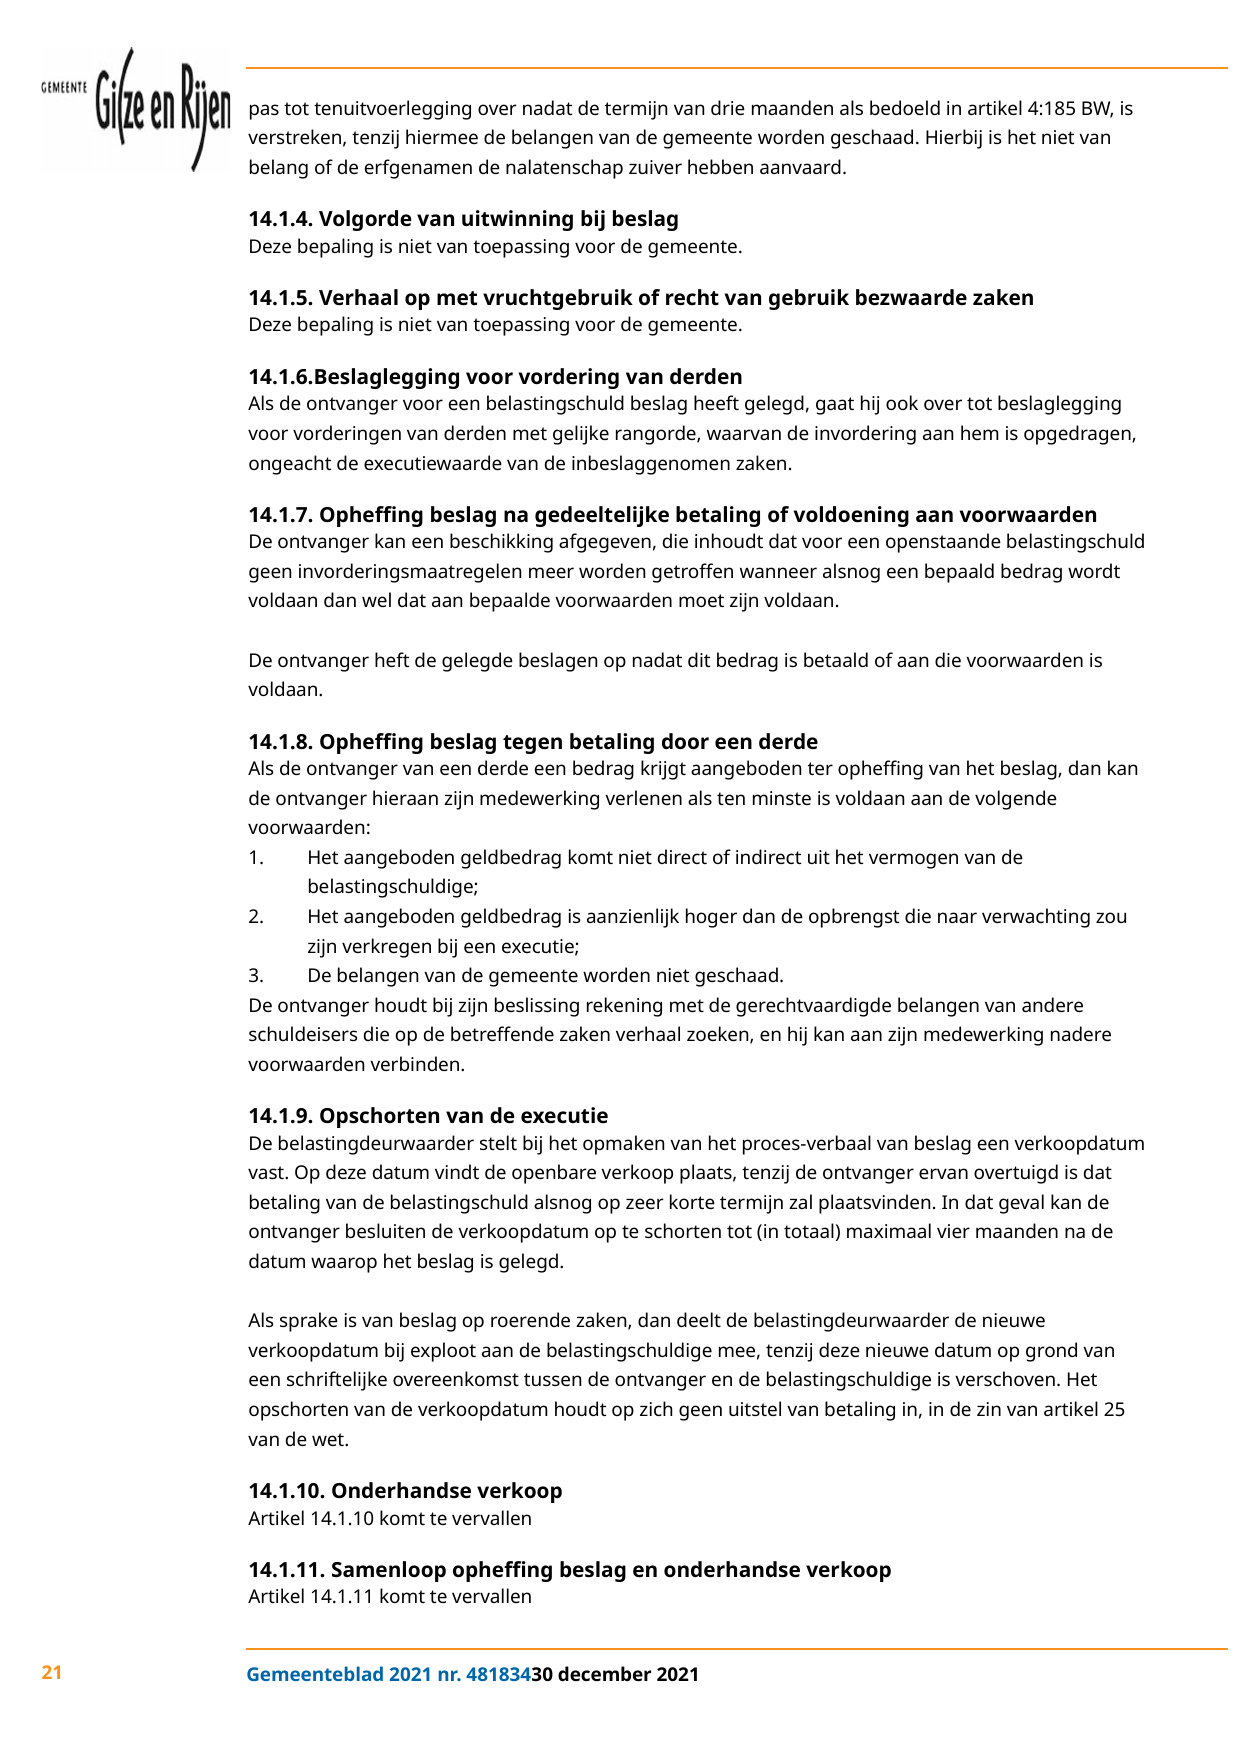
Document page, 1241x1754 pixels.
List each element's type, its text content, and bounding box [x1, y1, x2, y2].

list Het aangeboden geldbedrag is aanzienlijk hoger dan de opbrengst die naar verwachting zou zijn verkregen bij een executie; [248, 903, 1152, 958]
list Het aangeboden geldbedrag komt niet direct of indirect uit het vermogen van de belastingschuldige; [248, 844, 1152, 899]
text 14.1.7. Opheffing beslag na gedeeltelijke betaling of voldoening aan voorwaarden [248, 500, 1152, 528]
text 14.1.10. Onderhandse verkoop [248, 1476, 1152, 1505]
text 14.1.11. Samenloop opheffing beslag en onderhandse verkoop [248, 1555, 1152, 1583]
text Artikel 14.1.11 komt te vervallen [248, 1583, 1152, 1609]
picture [41, 47, 231, 172]
text Artikel 14.1.10 komt te vervallen [248, 1505, 1152, 1530]
text De belastingdeurwaarder stelt bij het opmaken van het proces-verbaal van beslag een verkoopdatum vast. Op deze datum vindt de openbare verkoop plaats, tenzij de ontvanger ervan overtuigd is dat betaling van de belastingschuld alsnog op zeer korte termijn zal plaatsvinden. In dat geval kan de ontvanger besluiten de verkoopdatum op te schorten tot (in totaal) maximaal vier maanden na de datum waarop het beslag is gelegd. [248, 1130, 1152, 1274]
text 14.1.9. Opschorten van de executie [248, 1102, 1152, 1130]
text Als de ontvanger voor een belastingschuld beslag heeft gelegd, gaat hij ook over tot beslaglegging voor vorderingen van derden met gelijke rangorde, waarvan de invordering aan hem is opgedragen, ongeacht de executiewaarde van de inbeslaggenomen zaken. [248, 391, 1152, 475]
list De belangen van de gemeente worden niet geschaad. [248, 962, 1152, 988]
text Als de ontvanger van een derde een bedrag krijgt aangeboden ter opheffing van het beslag, dan kan de ontvanger hieraan zijn medewerking verlenen als ten minste is voldaan aan de volgende voorwaarden: [248, 755, 1152, 840]
text 14.1.8. Opheffing beslag tegen betaling door een derde [248, 727, 1152, 755]
text Deze bepaling is niet van toepassing voor de gemeente. [248, 312, 1152, 337]
text pas tot tenuitvoerlegging over nadat de termijn van drie maanden als bedoeld in artikel 4:185 BW, is verstreken, tenzij hiermee de belangen van de gemeente worden geschaad. Hierbij is het niet van belang of de erfgenamen de nalatenschap zuiver hebben aanvaard. [248, 95, 1152, 180]
text Als sprake is van beslag op roerende zaken, dan deelt de belastingdeurwaarder de nieuwe verkoopdatum bij exploot aan de belastingschuldige mee, tenzij deze nieuwe datum op grond van een schriftelijke overeenkomst tussen de ontvanger en de belastingschuldige is verschoven. Het opschorten van de verkoopdatum houdt op zich geen uitstel van betaling in, in de zin van artikel 25 van de wet. [248, 1307, 1152, 1452]
text De ontvanger kan een beschikking afgegeven, die inhoudt dat voor een openstaande belastingschuld geen invorderingsmaatregelen meer worden getroffen wanneer alsnog een bepaald bedrag wordt voldaan dan wel dat aan bepaalde voorwaarden moet zijn voldaan. [248, 528, 1152, 613]
text 14.1.6.Beslaglegging voor vordering van derden [248, 362, 1152, 391]
text De ontvanger houdt bij zijn beslissing rekening met de gerechtvaardigde belangen van andere schuldeisers die op de betreffende zaken verhaal zoeken, en hij kan aan zijn medewerking nadere voorwaarden verbinden. [248, 992, 1152, 1077]
text Deze bepaling is niet van toepassing voor de gemeente. [248, 233, 1152, 258]
text 14.1.4. Volgorde van uitwinning bij beslag [248, 204, 1152, 233]
text De ontvanger heft de gelegde beslagen op nadat dit bedrag is betaald of aan die voorwaarden is voldaan. [248, 647, 1152, 702]
text 14.1.5. Verhaal op met vruchtgebruik of recht van gebruik bezwaarde zaken [248, 283, 1152, 312]
